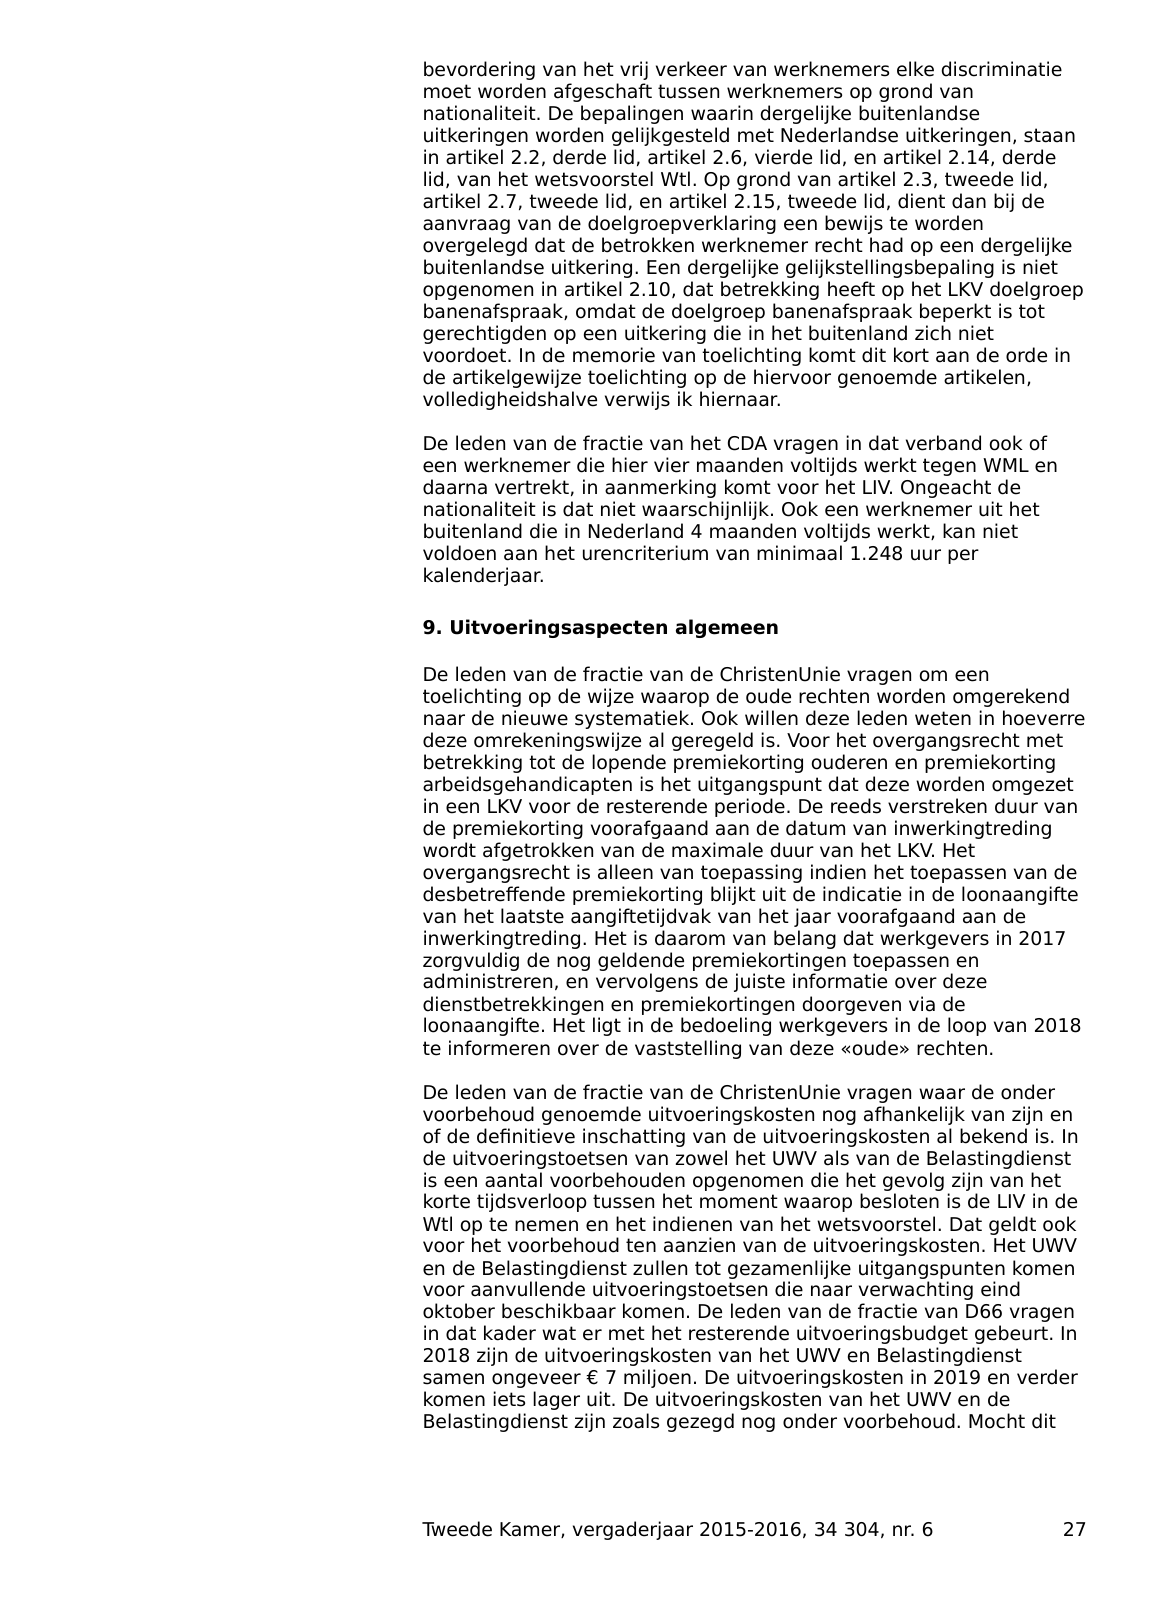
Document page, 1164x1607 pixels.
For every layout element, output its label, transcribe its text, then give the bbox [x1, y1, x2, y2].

subtitle 9. Uitvoeringsaspecten algemeen [422, 617, 1087, 639]
text bevordering van het vrij verkeer van werknemers elke discriminatie moet worden afgeschaft tussen werknemers op grond van nationaliteit. De bepalingen waarin dergelijke buitenlandse uitkeringen worden gelijkgesteld met Nederlandse uitkeringen, staan in artikel 2.2, derde lid, artikel 2.6, vierde lid, en artikel 2.14, derde lid, van het wetsvoorstel Wtl. Op grond van artikel 2.3, tweede lid, artikel 2.7, tweede lid, en artikel 2.15, tweede lid, dient dan bij de aanvraag van de doelgroepverklaring een bewijs te worden overgelegd dat de betrokken werknemer recht had op een dergelijke buitenlandse uitkering. Een dergelijke gelijkstellingsbepaling is niet opgenomen in artikel 2.10, dat betrekking heeft op het LKV doelgroep banenafspraak, omdat de doelgroep banenafspraak beperkt is tot gerechtigden op een uitkering die in het buitenland zich niet voordoet. In de memorie van toelichting komt dit kort aan de orde in de artikelgewijze toelichting op de hiervoor genoemde artikelen, volledigheidshalve verwijs ik hiernaar. [422, 59, 1087, 411]
text De leden van de fractie van de ChristenUnie vragen waar de onder voorbehoud genoemde uitvoeringskosten nog afhankelijk van zijn en of de definitieve inschatting van de uitvoeringskosten al bekend is. In de uitvoeringstoetsen van zowel het UWV als van de Belastingdienst is een aantal voorbehouden opgenomen die het gevolg zijn van het korte tijdsverloop tussen het moment waarop besloten is de LIV in de Wtl op te nemen en het indienen van het wetsvoorstel. Dat geldt ook voor het voorbehoud ten aanzien van de uitvoeringskosten. Het UWV en de Belastingdienst zullen tot gezamenlijke uitgangspunten komen voor aanvullende uitvoeringstoetsen die naar verwachting eind oktober beschikbaar komen. De leden van de fractie van D66 vragen in dat kader wat er met het resterende uitvoeringsbudget gebeurt. In 2018 zijn de uitvoeringskosten van het UWV en Belastingdienst samen ongeveer € 7 miljoen. De uitvoeringskosten in 2019 en verder komen iets lager uit. De uitvoeringskosten van het UWV en de Belastingdienst zijn zoals gezegd nog onder voorbehoud. Mocht dit [422, 1082, 1087, 1433]
text De leden van de fractie van de ChristenUnie vragen om een toelichting op de wijze waarop de oude rechten worden omgerekend naar de nieuwe systematiek. Ook willen deze leden weten in hoeverre deze omrekeningswijze al geregeld is. Voor het overgangsrecht met betrekking tot de lopende premiekorting ouderen en premiekorting arbeidsgehandicapten is het uitgangspunt dat deze worden omgezet in een LKV voor de resterende periode. De reeds verstreken duur van de premiekorting voorafgaand aan de datum van inwerkingtreding wordt afgetrokken van de maximale duur van het LKV. Het overgangsrecht is alleen van toepassing indien het toepassen van de desbetreffende premiekorting blijkt uit de indicatie in de loonaangifte van het laatste aangiftetijdvak van het jaar voorafgaand aan de inwerkingtreding. Het is daarom van belang dat werkgevers in 2017 zorgvuldig de nog geldende premiekortingen toepassen en administreren, en vervolgens de juiste informatie over deze dienstbetrekkingen en premiekortingen doorgeven via de loonaangifte. Het ligt in de bedoeling werkgevers in de loop van 2018 te informeren over de vaststelling van deze «oude» rechten. [422, 664, 1087, 1059]
text De leden van de fractie van het CDA vragen in dat verband ook of een werknemer die hier vier maanden voltijds werkt tegen WML en daarna vertrekt, in aanmerking komt voor het LIV. Ongeacht de nationaliteit is dat niet waarschijnlijk. Ook een werknemer uit het buitenland die in Nederland 4 maanden voltijds werkt, kan niet voldoen aan het urencriterium van minimaal 1.248 uur per kalenderjaar. [422, 433, 1087, 587]
